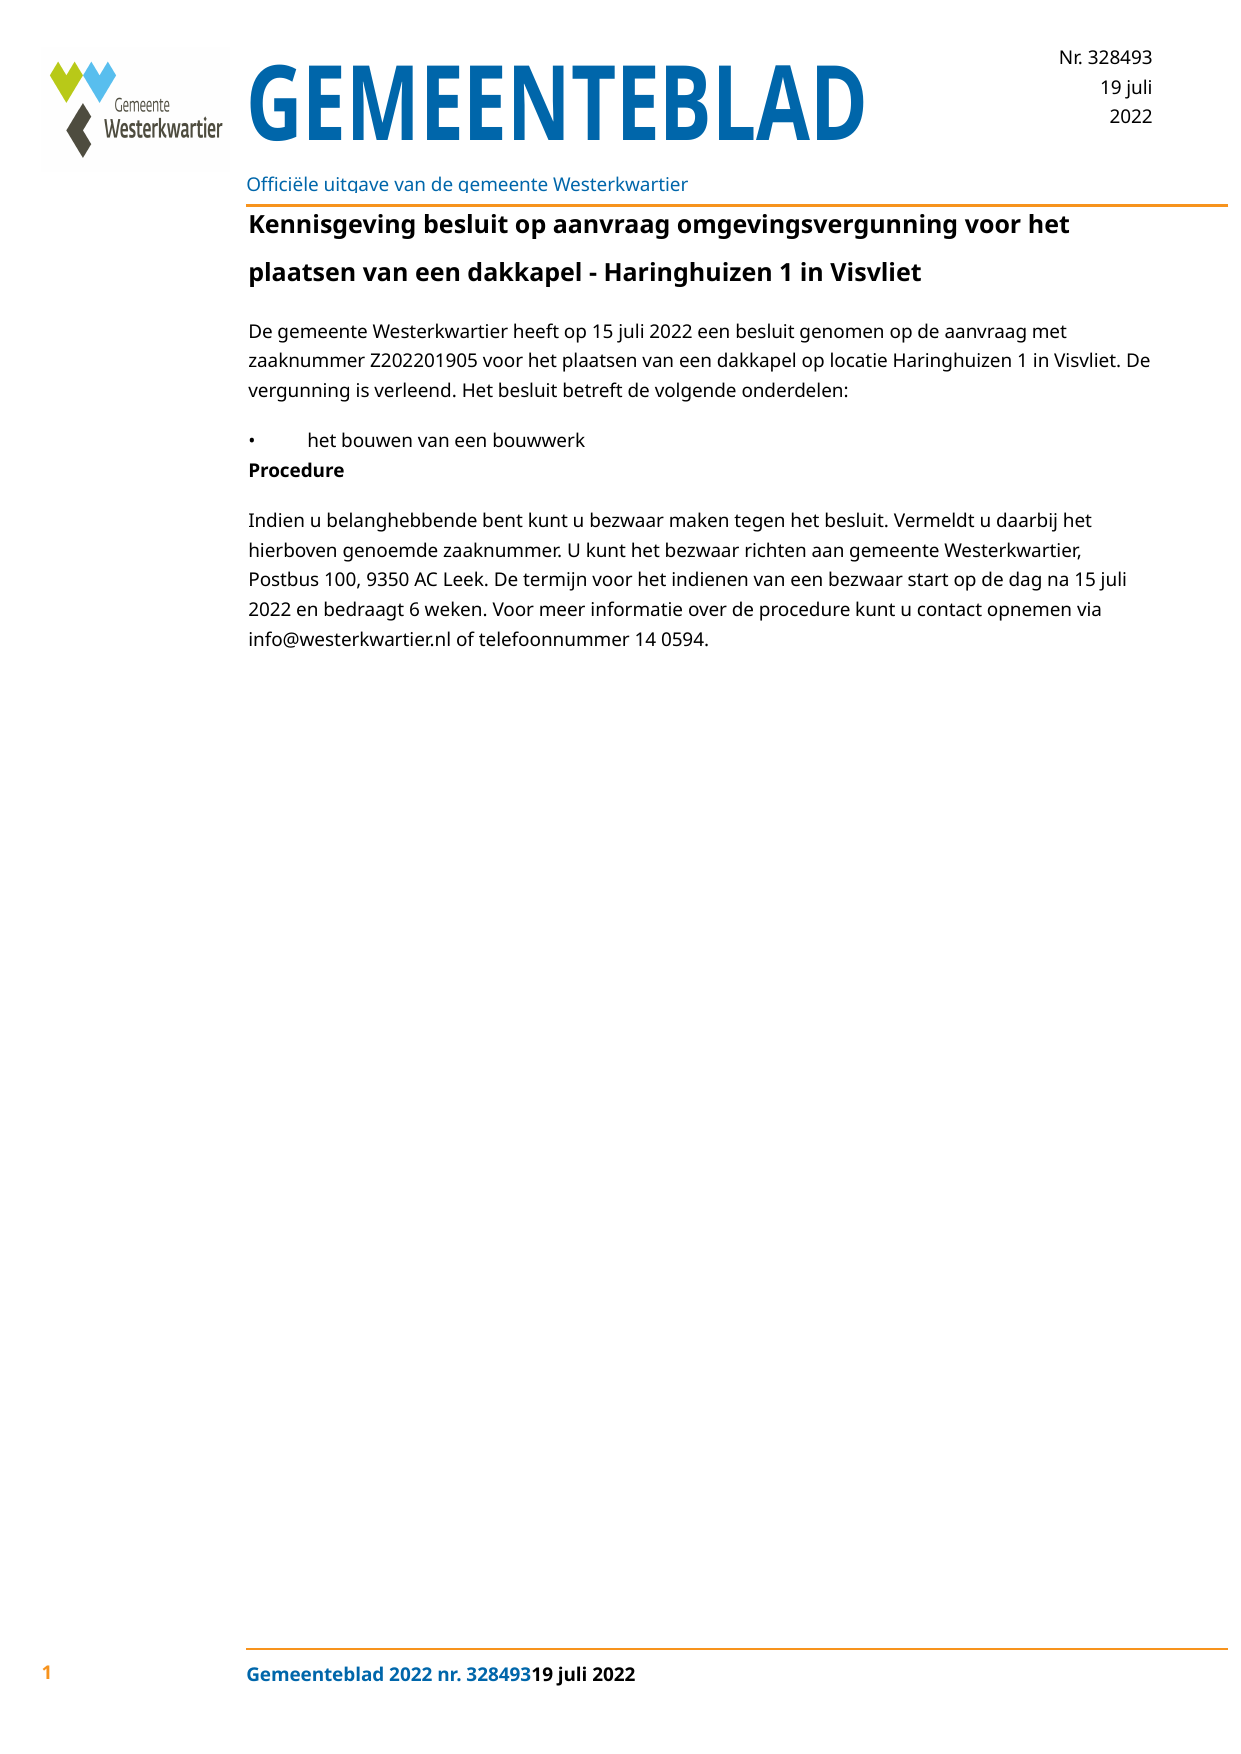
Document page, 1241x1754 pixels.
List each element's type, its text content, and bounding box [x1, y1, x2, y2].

text Procedure [248, 457, 1152, 483]
text Kennisgeving besluit op aanvraag omgevingsvergunning voor het plaatsen van een dakkapel - Haringhuizen 1 in Visvliet [248, 207, 1152, 288]
list het bouwen van een bouwwerk [248, 427, 1152, 453]
text De gemeente Westerkwartier heeft op 15 juli 2022 een besluit genomen op de aanvraag met zaaknummer Z202201905 voor het plaatsen van een dakkapel op locatie Haringhuizen 1 in Visvliet. De vergunning is verleend. Het besluit betreft de volgende onderdelen: [248, 318, 1152, 403]
picture [41, 47, 231, 172]
text Indien u belanghebbende bent kunt u bezwaar maken tegen het besluit. Vermeldt u daarbij het hierboven genoemde zaaknummer. U kunt het bezwaar richten aan gemeente Westerkwartier, Postbus 100, 9350 AC Leek. De termijn voor het indienen van een bezwaar start op de dag na 15 juli 2022 en bedraagt 6 weken. Voor meer informatie over de procedure kunt u contact opnemen via info@westerkwartier.nl of telefoonnummer 14 0594. [248, 507, 1152, 652]
